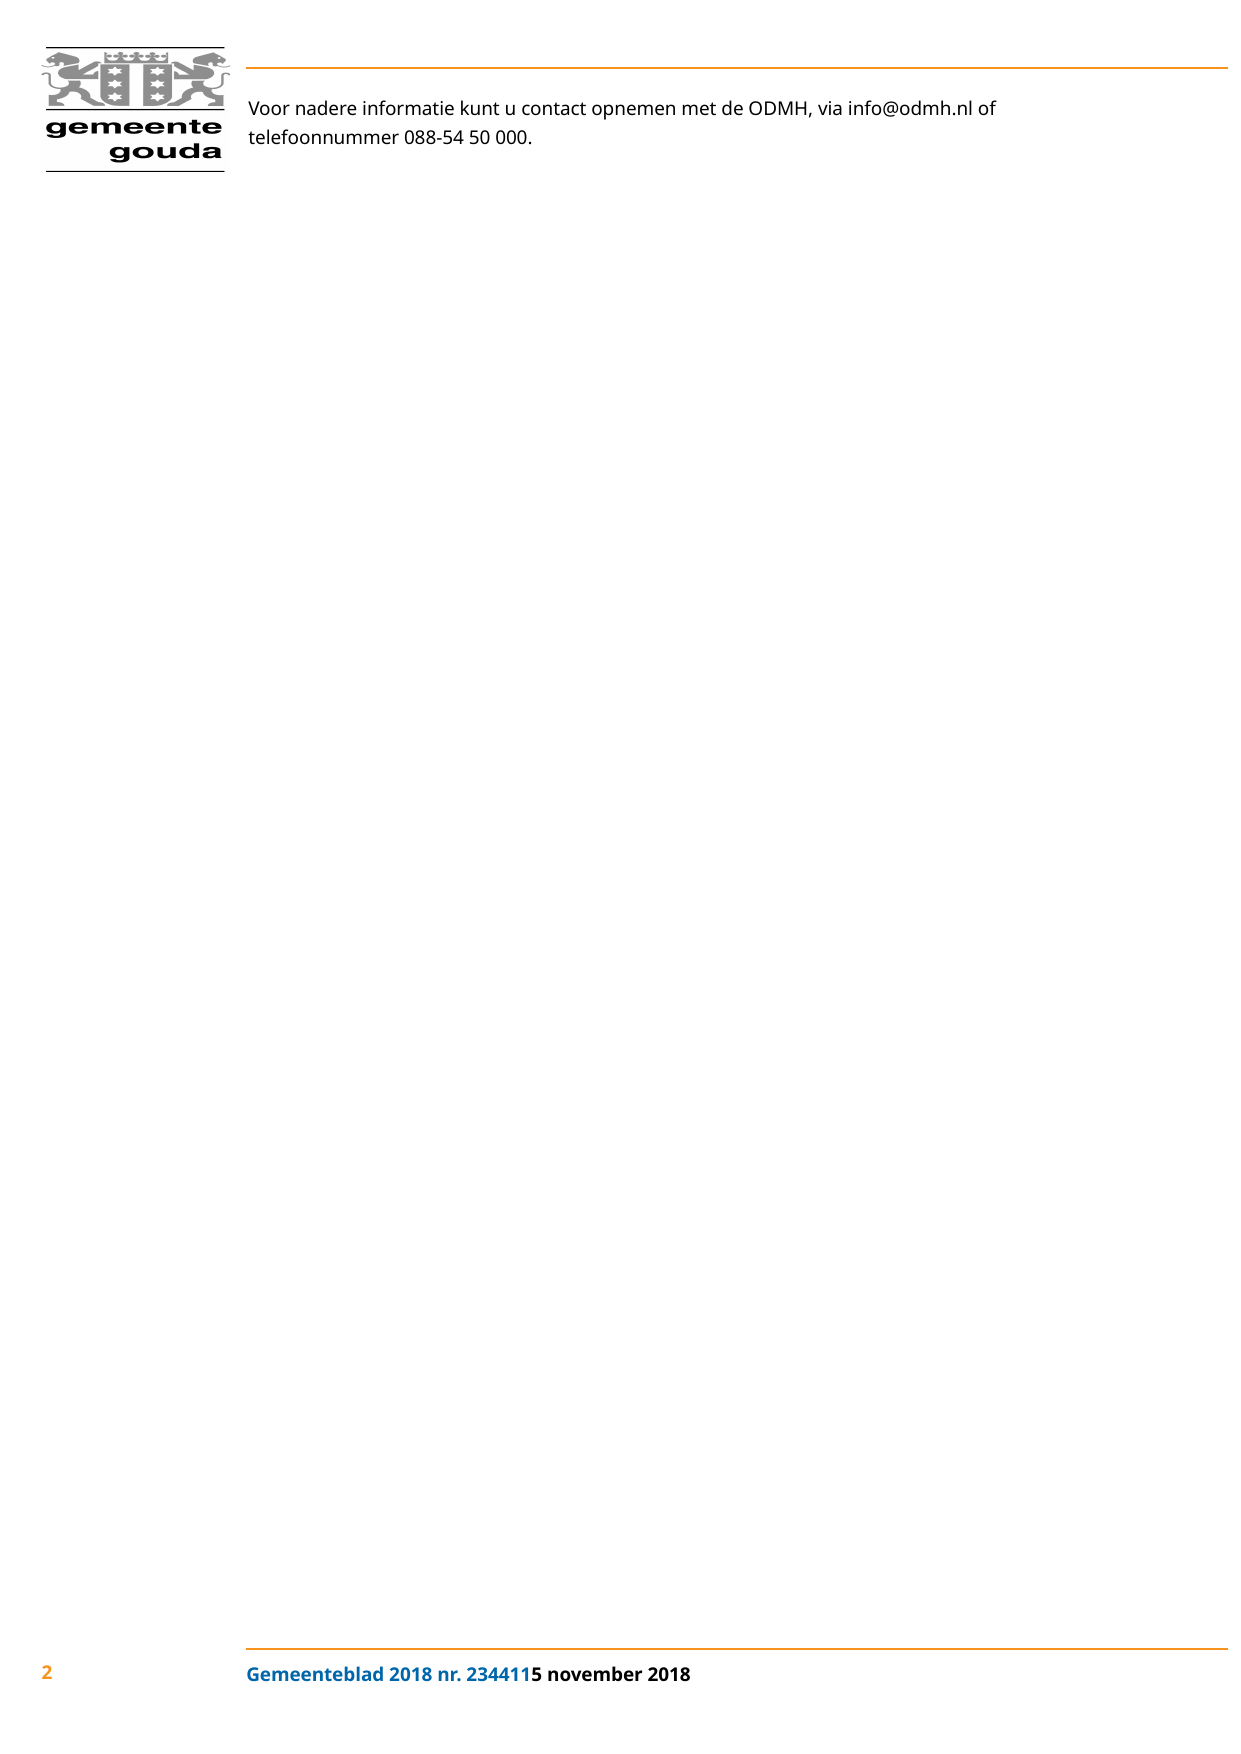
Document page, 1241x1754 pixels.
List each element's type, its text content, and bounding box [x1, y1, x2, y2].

picture [41, 47, 231, 172]
text Voor nadere informatie kunt u contact opnemen met de ODMH, via info@odmh.nl of telefoonnummer 088-54 50 000. [248, 95, 1152, 150]
